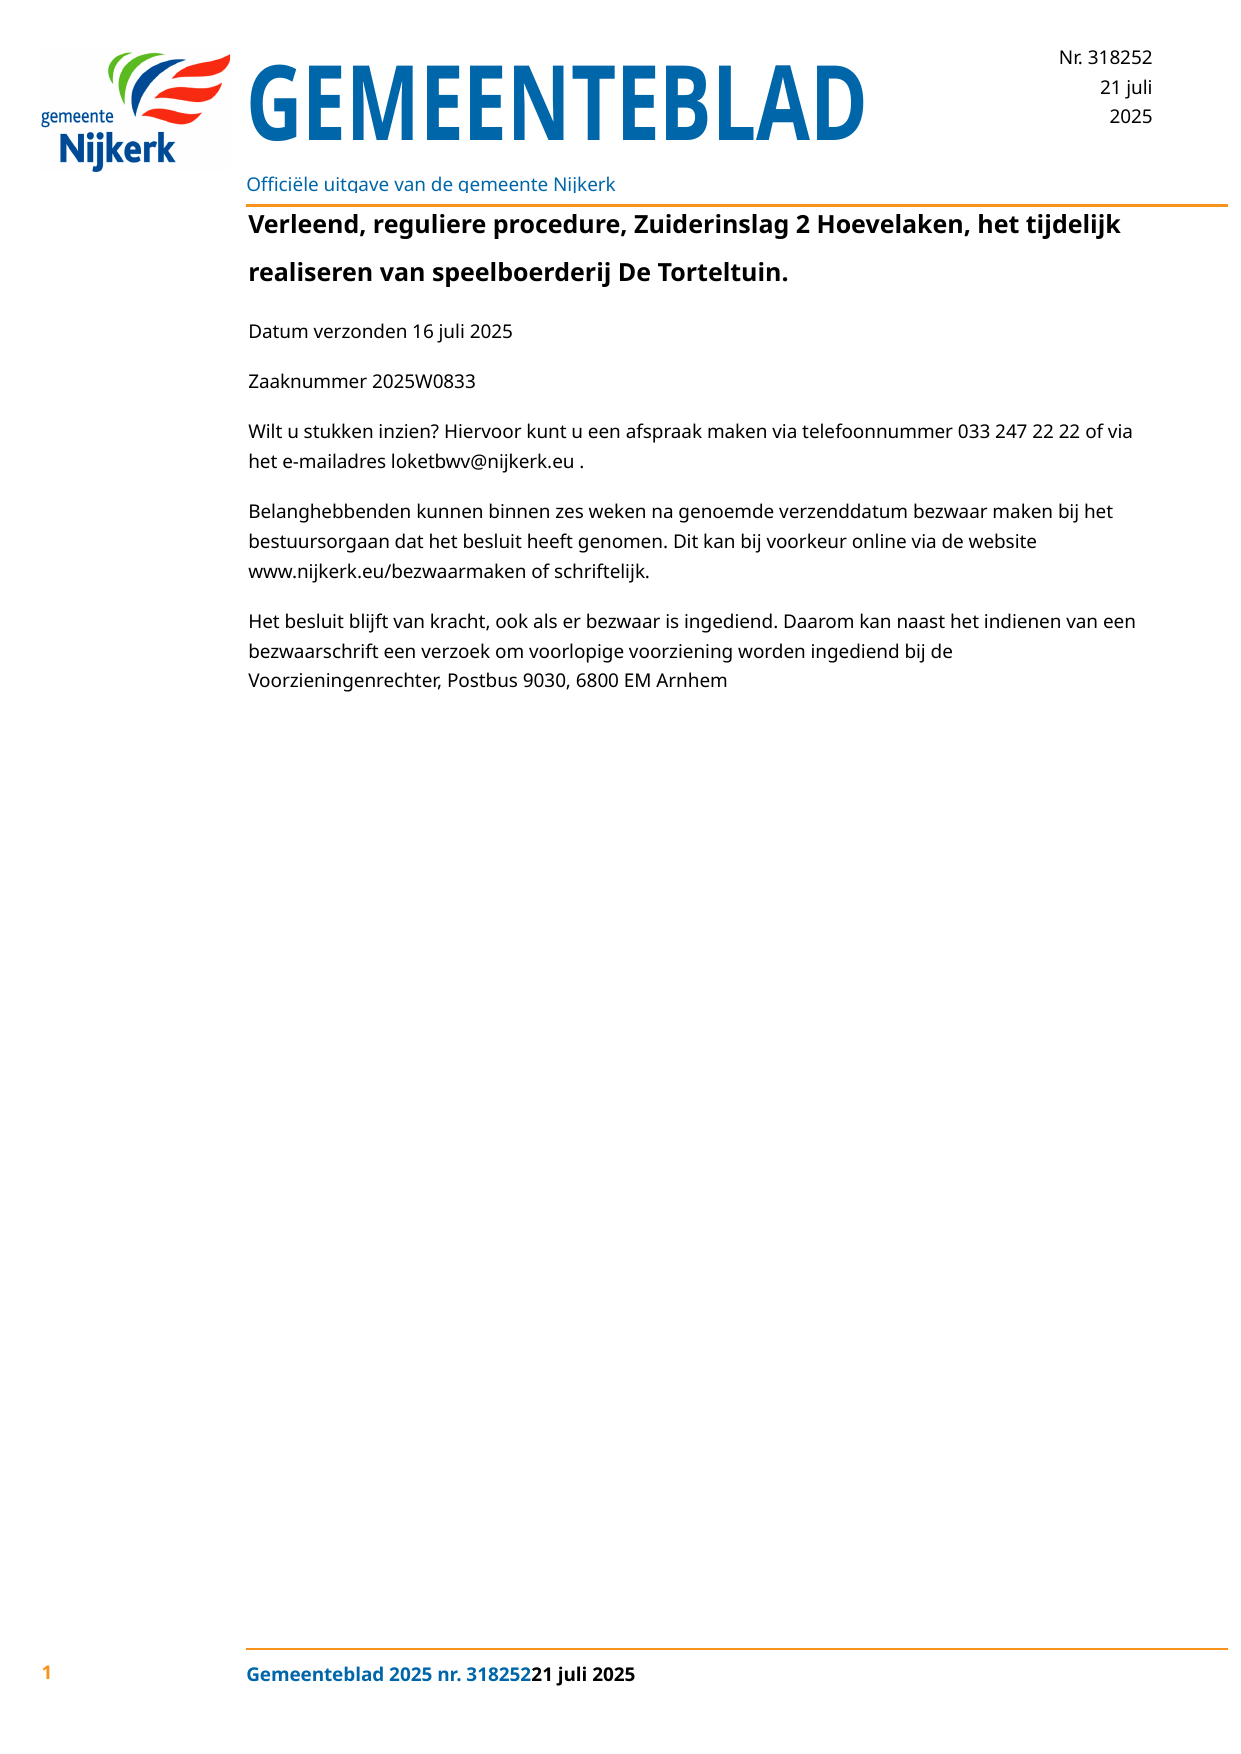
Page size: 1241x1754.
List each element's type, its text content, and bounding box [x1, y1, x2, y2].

text Wilt u stukken inzien? Hiervoor kunt u een afspraak maken via telefoonnummer 033 247 22 22 of via het e-mailadres loketbwv@nijkerk.eu . [248, 419, 1152, 474]
text Verleend, reguliere procedure, Zuiderinslag 2 Hoevelaken, het tijdelijk realiseren van speelboerderij De Torteltuin. [248, 207, 1152, 288]
text Zaaknummer 2025W0833 [248, 368, 1152, 394]
picture [41, 47, 231, 172]
text Datum verzonden 16 juli 2025 [248, 318, 1152, 344]
text Het besluit blijft van kracht, ook als er bezwaar is ingediend. Daarom kan naast het indienen van een bezwaarschrift een verzoek om voorlopige voorziening worden ingediend bij de Voorzieningenrechter, Postbus 9030, 6800 EM Arnhem [248, 608, 1152, 693]
text Belanghebbenden kunnen binnen zes weken na genoemde verzenddatum bezwaar maken bij het bestuursorgaan dat het besluit heeft genomen. Dit kan bij voorkeur online via de website www.nijkerk.eu/bezwaarmaken of schriftelijk. [248, 499, 1152, 584]
